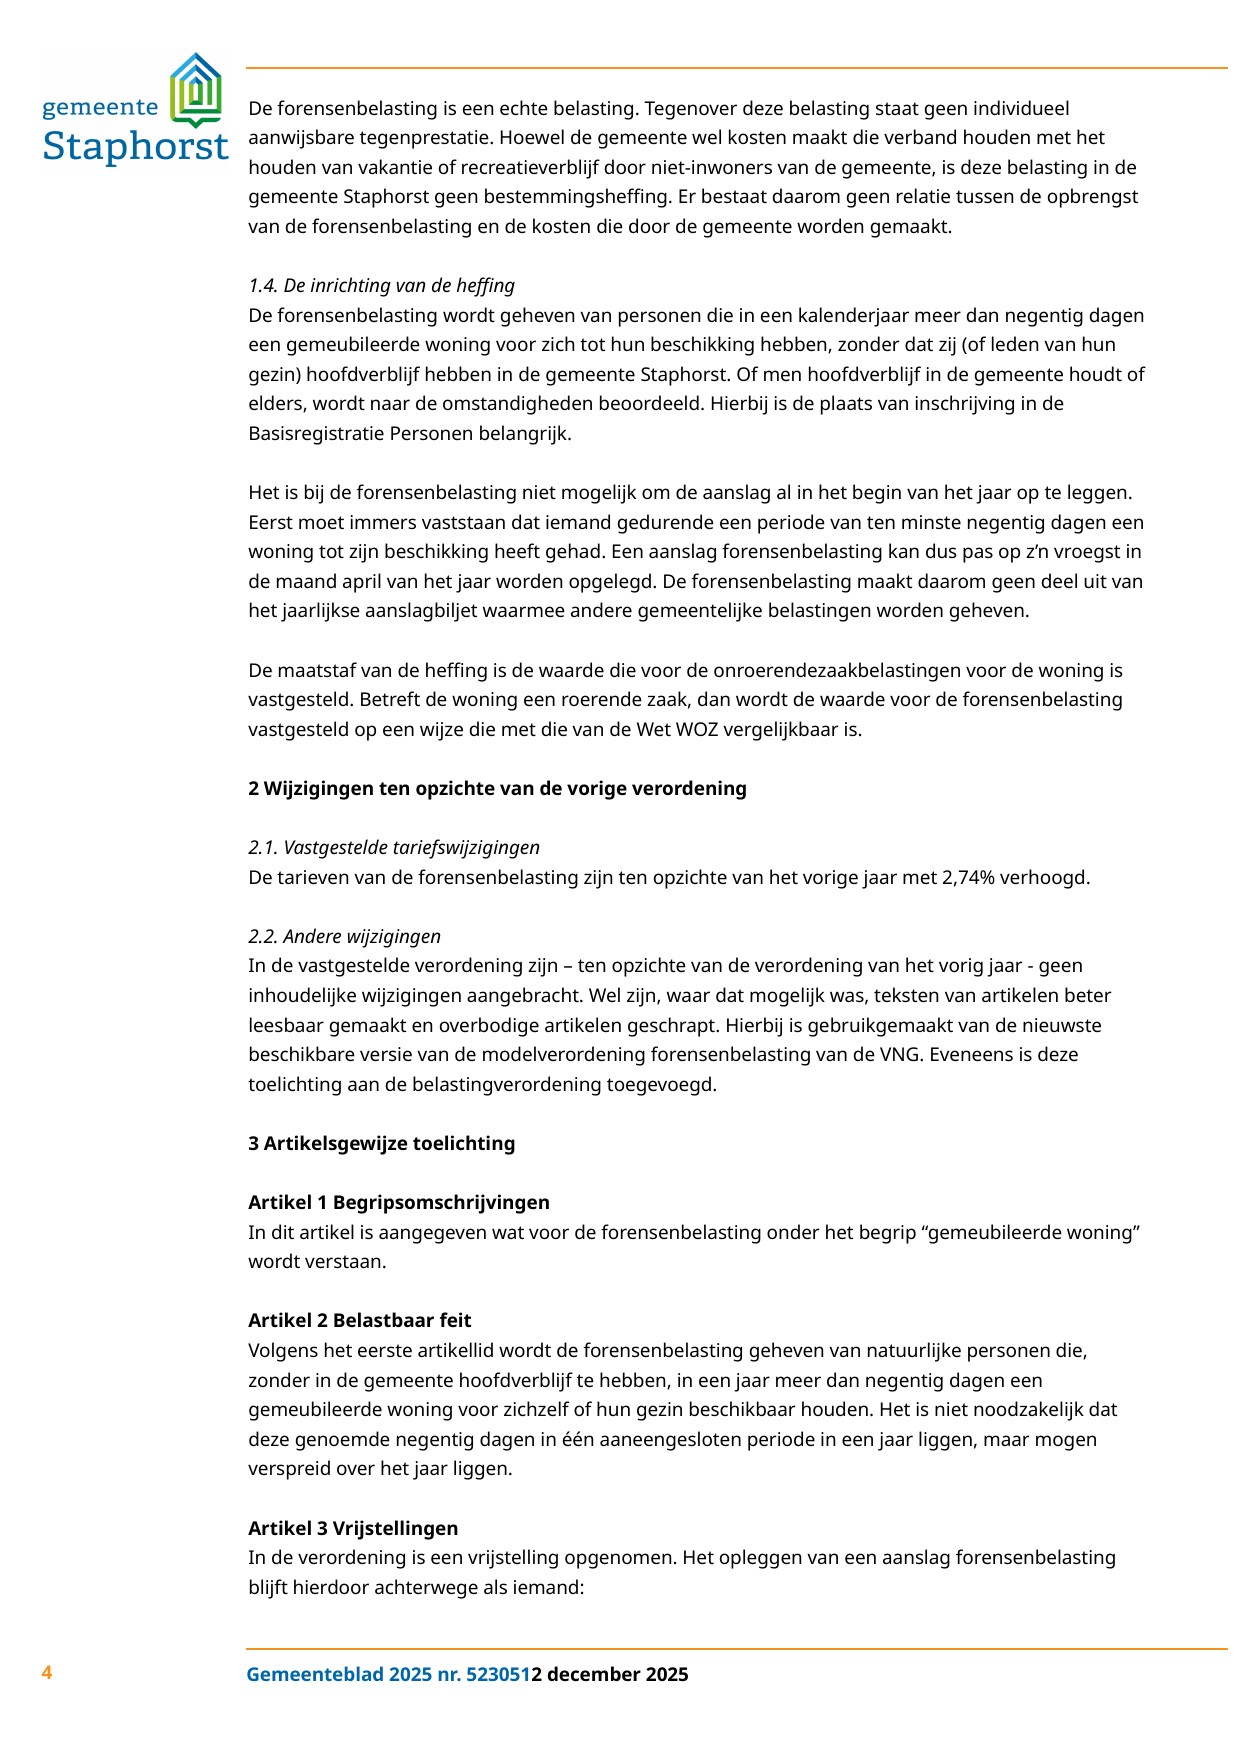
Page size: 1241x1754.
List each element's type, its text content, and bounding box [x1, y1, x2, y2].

text Volgens het eerste artikellid wordt de forensenbelasting geheven van natuurlijke personen die, zonder in de gemeente hoofdverblijf te hebben, in een jaar meer dan negentig dagen een gemeubileerde woning voor zichzelf of hun gezin beschikbaar houden. Het is niet noodzakelijk dat deze genoemde negentig dagen in één aaneengesloten periode in een jaar liggen, maar mogen verspreid over het jaar liggen. [248, 1337, 1152, 1481]
text De forensenbelasting wordt geheven van personen die in een kalenderjaar meer dan negentig dagen een gemeubileerde woning voor zich tot hun beschikking hebben, zonder dat zij (of leden van hun gezin) hoofdverblijf hebben in de gemeente Staphorst. Of men hoofdverblijf in de gemeente houdt of elders, wordt naar de omstandigheden beoordeeld. Hierbij is de plaats van inschrijving in de Basisregistratie Personen belangrijk. [248, 302, 1152, 446]
text De forensenbelasting is een echte belasting. Tegenover deze belasting staat geen individueel aanwijsbare tegenprestatie. Hoewel de gemeente wel kosten maakt die verband houden met het houden van vakantie of recreatieverblijf door niet-inwoners van de gemeente, is deze belasting in de gemeente Staphorst geen bestemmingsheffing. Er bestaat daarom geen relatie tussen de opbrengst van de forensenbelasting en de kosten die door de gemeente worden gemaakt. [248, 95, 1152, 239]
text 2.1. Vastgestelde tariefswijzigingen [248, 834, 1152, 860]
text In de vastgestelde verordening zijn – ten opzichte van de verordening van het vorig jaar - geen inhoudelijke wijzigingen aangebracht. Wel zijn, waar dat mogelijk was, teksten van artikelen beter leesbaar gemaakt en overbodige artikelen geschrapt. Hierbij is gebruikgemaakt van de nieuwste beschikbare versie van de modelverordening forensenbelasting van de VNG. Eveneens is deze toelichting aan de belastingverordening toegevoegd. [248, 953, 1152, 1097]
text Het is bij de forensenbelasting niet mogelijk om de aanslag al in het begin van het jaar op te leggen. Eerst moet immers vaststaan dat iemand gedurende een periode van ten minste negentig dagen een woning tot zijn beschikking heeft gehad. Een aanslag forensenbelasting kan dus pas op z’n vroegst in de maand april van het jaar worden opgelegd. De forensenbelasting maakt daarom geen deel uit van het jaarlijkse aanslagbiljet waarmee andere gemeentelijke belastingen worden geheven. [248, 479, 1152, 623]
text 2.2. Andere wijzigingen [248, 923, 1152, 949]
text In dit artikel is aangegeven wat voor de forensenbelasting onder het begrip “gemeubileerde woning” wordt verstaan. [248, 1219, 1152, 1274]
text 2 Wijzigingen ten opzichte van de vorige verordening [248, 775, 1152, 801]
text Artikel 3 Vrijstellingen [248, 1515, 1152, 1541]
text In de verordening is een vrijstelling opgenomen. Het opleggen van een aanslag forensenbelasting blijft hierdoor achterwege als iemand: [248, 1544, 1152, 1600]
text 3 Artikelsgewijze toelichting [248, 1130, 1152, 1156]
text De tarieven van de forensenbelasting zijn ten opzichte van het vorige jaar met 2,74% verhoogd. [248, 864, 1152, 890]
text Artikel 1 Begripsomschrijvingen [248, 1189, 1152, 1215]
text De maatstaf van de heffing is de waarde die voor de onroerendezaakbelastingen voor de woning is vastgesteld. Betreft de woning een roerende zaak, dan wordt de waarde voor de forensenbelasting vastgesteld op een wijze die met die van de Wet WOZ vergelijkbaar is. [248, 657, 1152, 742]
picture [41, 47, 231, 172]
text Artikel 2 Belastbaar feit [248, 1308, 1152, 1333]
text 1.4. De inrichting van de heffing [248, 272, 1152, 298]
